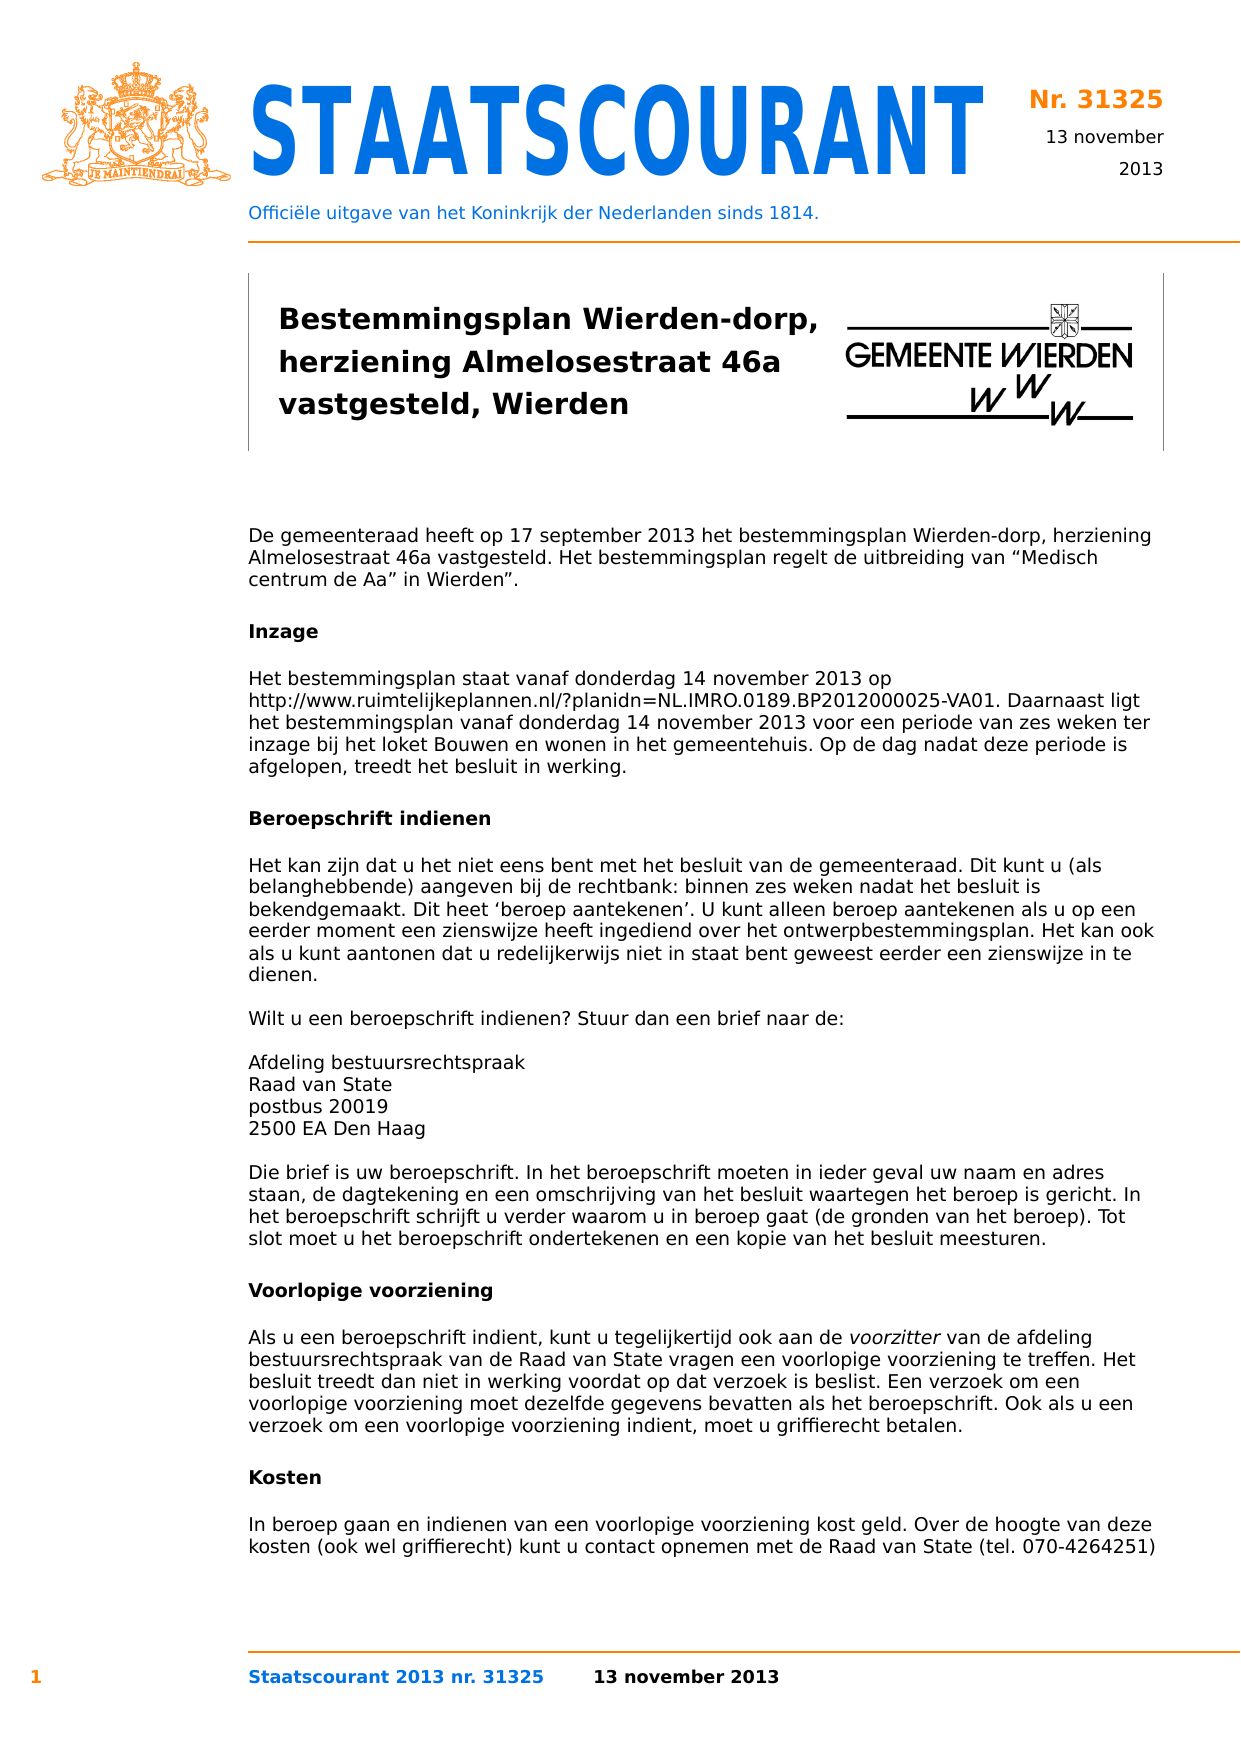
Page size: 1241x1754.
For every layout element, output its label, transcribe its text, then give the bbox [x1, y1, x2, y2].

table_header STAATSCOURANT [248, 62, 998, 203]
picture [41, 62, 231, 186]
text Raad van State [248, 1074, 1163, 1096]
subtitle Bestemmingsplan Wierden-dorp, herziening Almelosestraat 46a vastgesteld, Wierden [249, 273, 1163, 451]
text Als u een beroepschrift indient, kunt u tegelijkertijd ook aan de voorzitter van de afdeling bestuursrechtspraak van de Raad van State vragen een voorlopige voorziening te treffen. Het besluit treedt dan niet in werking voordat op dat verzoek is beslist. Een verzoek om een voorlopige voorziening moet dezelfde gegevens bevatten als het beroepschrift. Ook als u een verzoek om een voorlopige voorziening indient, moet u griffierecht betalen. [248, 1327, 1163, 1437]
picture [844, 302, 1134, 427]
text Het kan zijn dat u het niet eens bent met het besluit van de gemeenteraad. Dit kunt u (als belanghebbende) aangeven bij de rechtbank: binnen zes weken nadat het besluit is bekendgemaakt. Dit heet ‘beroep aantekenen’. U kunt alleen beroep aantekenen als u op een eerder moment een zienswijze heeft ingediend over het ontwerpbestemmingsplan. Het kan ook als u kunt aantonen dat u redelijkerwijs niet in staat bent geweest eerder een zienswijze in te dienen. [248, 854, 1163, 986]
table_cell Officiële uitgave van het Koninkrijk der Nederlanden sinds 1814. [248, 203, 1240, 241]
table_header Nr. 31325 [998, 62, 1240, 121]
text In beroep gaan en indienen van een voorlopige voorziening kost geld. Over de hoogte van deze kosten (ook wel griffierecht) kunt u contact opnemen met de Raad van State (tel. 070-4264251) [248, 1514, 1163, 1558]
table_cell 13 november [998, 121, 1240, 153]
subtitle Beroepschrift indienen [248, 807, 1163, 829]
subtitle Kosten [248, 1467, 1163, 1489]
text Die brief is uw beroepschrift. In het beroepschrift moeten in ieder geval uw naam en adres staan, de dagtekening en een omschrijving van het besluit waartegen het beroep is gericht. In het beroepschrift schrijft u verder waarom u in beroep gaat (de gronden van het beroep). Tot slot moet u het beroepschrift ondertekenen en een kopie van het besluit meesturen. [248, 1162, 1163, 1250]
text Wilt u een beroepschrift indienen? Stuur dan een brief naar de: [248, 1008, 1163, 1030]
subtitle Voorlopige voorziening [248, 1280, 1163, 1302]
subtitle Inzage [248, 621, 1163, 643]
text De gemeenteraad heeft op 17 september 2013 het bestemmingsplan Wierden-dorp, herziening Almelosestraat 46a vastgesteld. Het bestemmingsplan regelt de uitbreiding van “Medisch centrum de Aa” in Wierden”. [248, 525, 1163, 591]
text Afdeling bestuursrechtspraak [248, 1052, 1163, 1074]
table_cell 2013 [998, 153, 1240, 203]
text Het bestemmingsplan staat vanaf donderdag 14 november 2013 op http://www.ruimtelijkeplannen.nl/?planidn=NL.IMRO.0189.BP2012000025-VA01. Daarnaast ligt het bestemmingsplan vanaf donderdag 14 november 2013 voor een periode van zes weken ter inzage bij het loket Bouwen en wonen in het gemeentehuis. Op de dag nadat deze periode is afgelopen, treedt het besluit in werking. [248, 668, 1163, 777]
text postbus 20019 [248, 1096, 1163, 1118]
text 2500 EA Den Haag [248, 1118, 1163, 1140]
table_header [25, 62, 248, 241]
